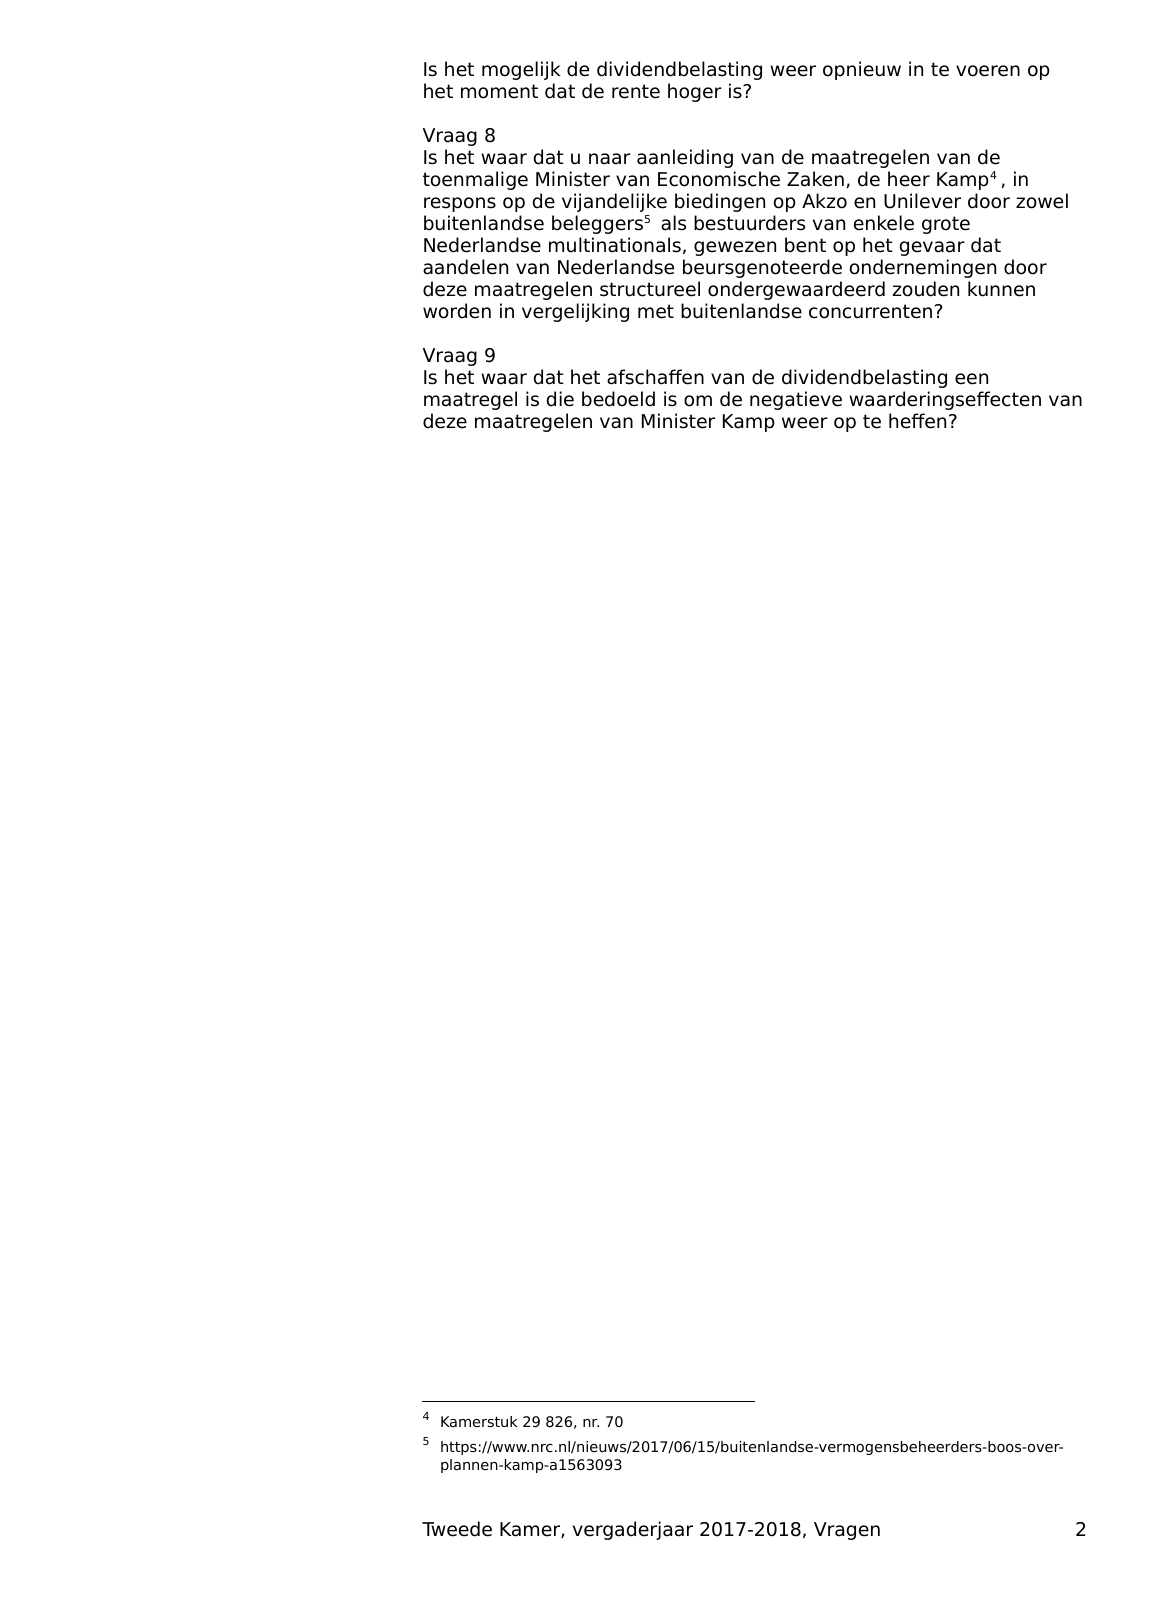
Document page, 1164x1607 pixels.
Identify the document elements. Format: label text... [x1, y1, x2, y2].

text https://www.nrc.nl/nieuws/2017/06/15/buitenlandse-vermogensbeheerders-boos-over-plannen-kamp-a1563093 [422, 1435, 1087, 1474]
text Vraag 8 [422, 125, 1087, 147]
text Is het waar dat u naar aanleiding van de maatregelen van de toenmalige Minister van Economische Zaken, de heer Kamp, in respons op de vijandelijke biedingen op Akzo en Unilever door zowel buitenlandse beleggers als bestuurders van enkele grote Nederlandse multinationals, gewezen bent op het gevaar dat aandelen van Nederlandse beursgenoteerde ondernemingen door deze maatregelen structureel ondergewaardeerd zouden kunnen worden in vergelijking met buitenlandse concurrenten? [422, 147, 1087, 323]
text Is het mogelijk de dividendbelasting weer opnieuw in te voeren op het moment dat de rente hoger is? [422, 59, 1087, 103]
text Vraag 9 [422, 345, 1087, 367]
text Is het waar dat het afschaffen van de dividendbelasting een maatregel is die bedoeld is om de negatieve waarderingseffecten van deze maatregelen van Minister Kamp weer op te heffen? [422, 367, 1087, 433]
text Kamerstuk 29 826, nr. 70 [422, 1410, 1087, 1432]
